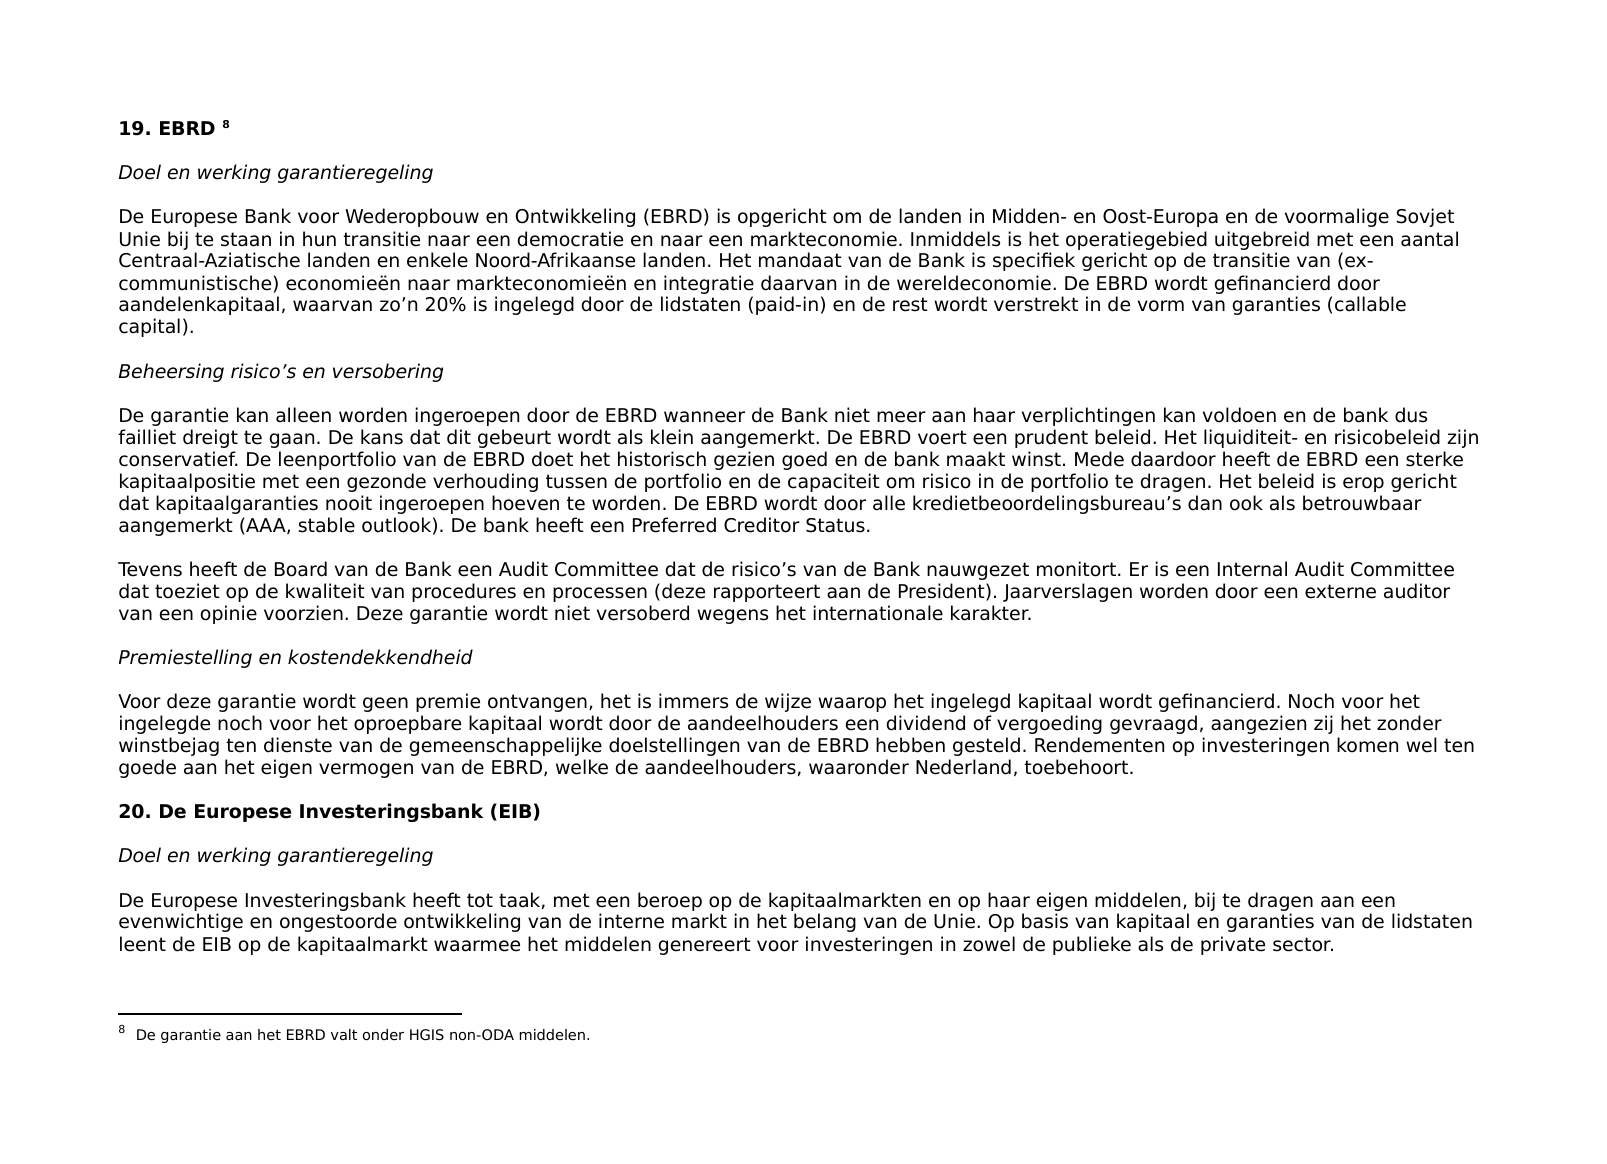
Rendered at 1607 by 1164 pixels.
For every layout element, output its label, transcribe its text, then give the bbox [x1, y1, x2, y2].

subtitle Beheersing risico’s en versobering [118, 361, 1488, 382]
subtitle Premiestelling en kostendekkendheid [118, 647, 1488, 669]
text De Europese Investeringsbank heeft tot taak, met een beroep op de kapitaalmarkten en op haar eigen middelen, bij te dragen aan een evenwichtige en ongestoorde ontwikkeling van de interne markt in het belang van de Unie. Op basis van kapitaal en garanties van de lidstaten leent de EIB op de kapitaalmarkt waarmee het middelen genereert voor investeringen in zowel de publieke als de private sector. [118, 889, 1488, 955]
text De garantie kan alleen worden ingeroepen door de EBRD wanneer de Bank niet meer aan haar verplichtingen kan voldoen en de bank dus failliet dreigt te gaan. De kans dat dit gebeurt wordt als klein aangemerkt. De EBRD voert een prudent beleid. Het liquiditeit- en risicobeleid zijn conservatief. De leenportfolio van de EBRD doet het historisch gezien goed en de bank maakt winst. Mede daardoor heeft de EBRD een sterke kapitaalpositie met een gezonde verhouding tussen de portfolio en de capaciteit om risico in de portfolio te dragen. Het beleid is erop gericht dat kapitaalgaranties nooit ingeroepen hoeven te worden. De EBRD wordt door alle kredietbeoordelingsbureau’s dan ook als betrouwbaar aangemerkt (AAA, stable outlook). De bank heeft een Preferred Creditor Status. [118, 405, 1488, 537]
subtitle Doel en werking garantieregeling [118, 162, 1488, 184]
text De garantie aan het EBRD valt onder HGIS non-ODA middelen. [118, 1023, 1488, 1045]
text Voor deze garantie wordt geen premie ontvangen, het is immers de wijze waarop het ingelegd kapitaal wordt gefinancierd. Noch voor het ingelegde noch voor het oproepbare kapitaal wordt door de aandeelhouders een dividend of vergoeding gevraagd, aangezien zij het zonder winstbejag ten dienste van de gemeenschappelijke doelstellingen van de EBRD hebben gesteld. Rendementen op investeringen komen wel ten goede aan het eigen vermogen van de EBRD, welke de aandeelhouders, waaronder Nederland, toebehoort. [118, 691, 1488, 779]
text De Europese Bank voor Wederopbouw en Ontwikkeling (EBRD) is opgericht om de landen in Midden- en Oost-Europa en de voormalige Sovjet Unie bij te staan in hun transitie naar een democratie en naar een markteconomie. Inmiddels is het operatiegebied uitgebreid met een aantal Centraal-Aziatische landen en enkele Noord-Afrikaanse landen. Het mandaat van de Bank is specifiek gericht op de transitie van (ex-communistische) economieën naar markteconomieën en integratie daarvan in de wereldeconomie. De EBRD wordt gefinancierd door aandelenkapitaal, waarvan zo’n 20% is ingelegd door de lidstaten (paid-in) en de rest wordt verstrekt in de vorm van garanties (callable capital). [118, 206, 1488, 338]
subtitle Doel en werking garantieregeling [118, 845, 1488, 867]
subtitle 20. De Europese Investeringsbank (EIB) [118, 801, 1488, 823]
subtitle 19. EBRD [118, 118, 1488, 140]
text Tevens heeft de Board van de Bank een Audit Committee dat de risico’s van de Bank nauwgezet monitort. Er is een Internal Audit Committee dat toeziet op de kwaliteit van procedures en processen (deze rapporteert aan de President). Jaarverslagen worden door een externe auditor van een opinie voorzien. Deze garantie wordt niet versoberd wegens het internationale karakter. [118, 559, 1488, 625]
